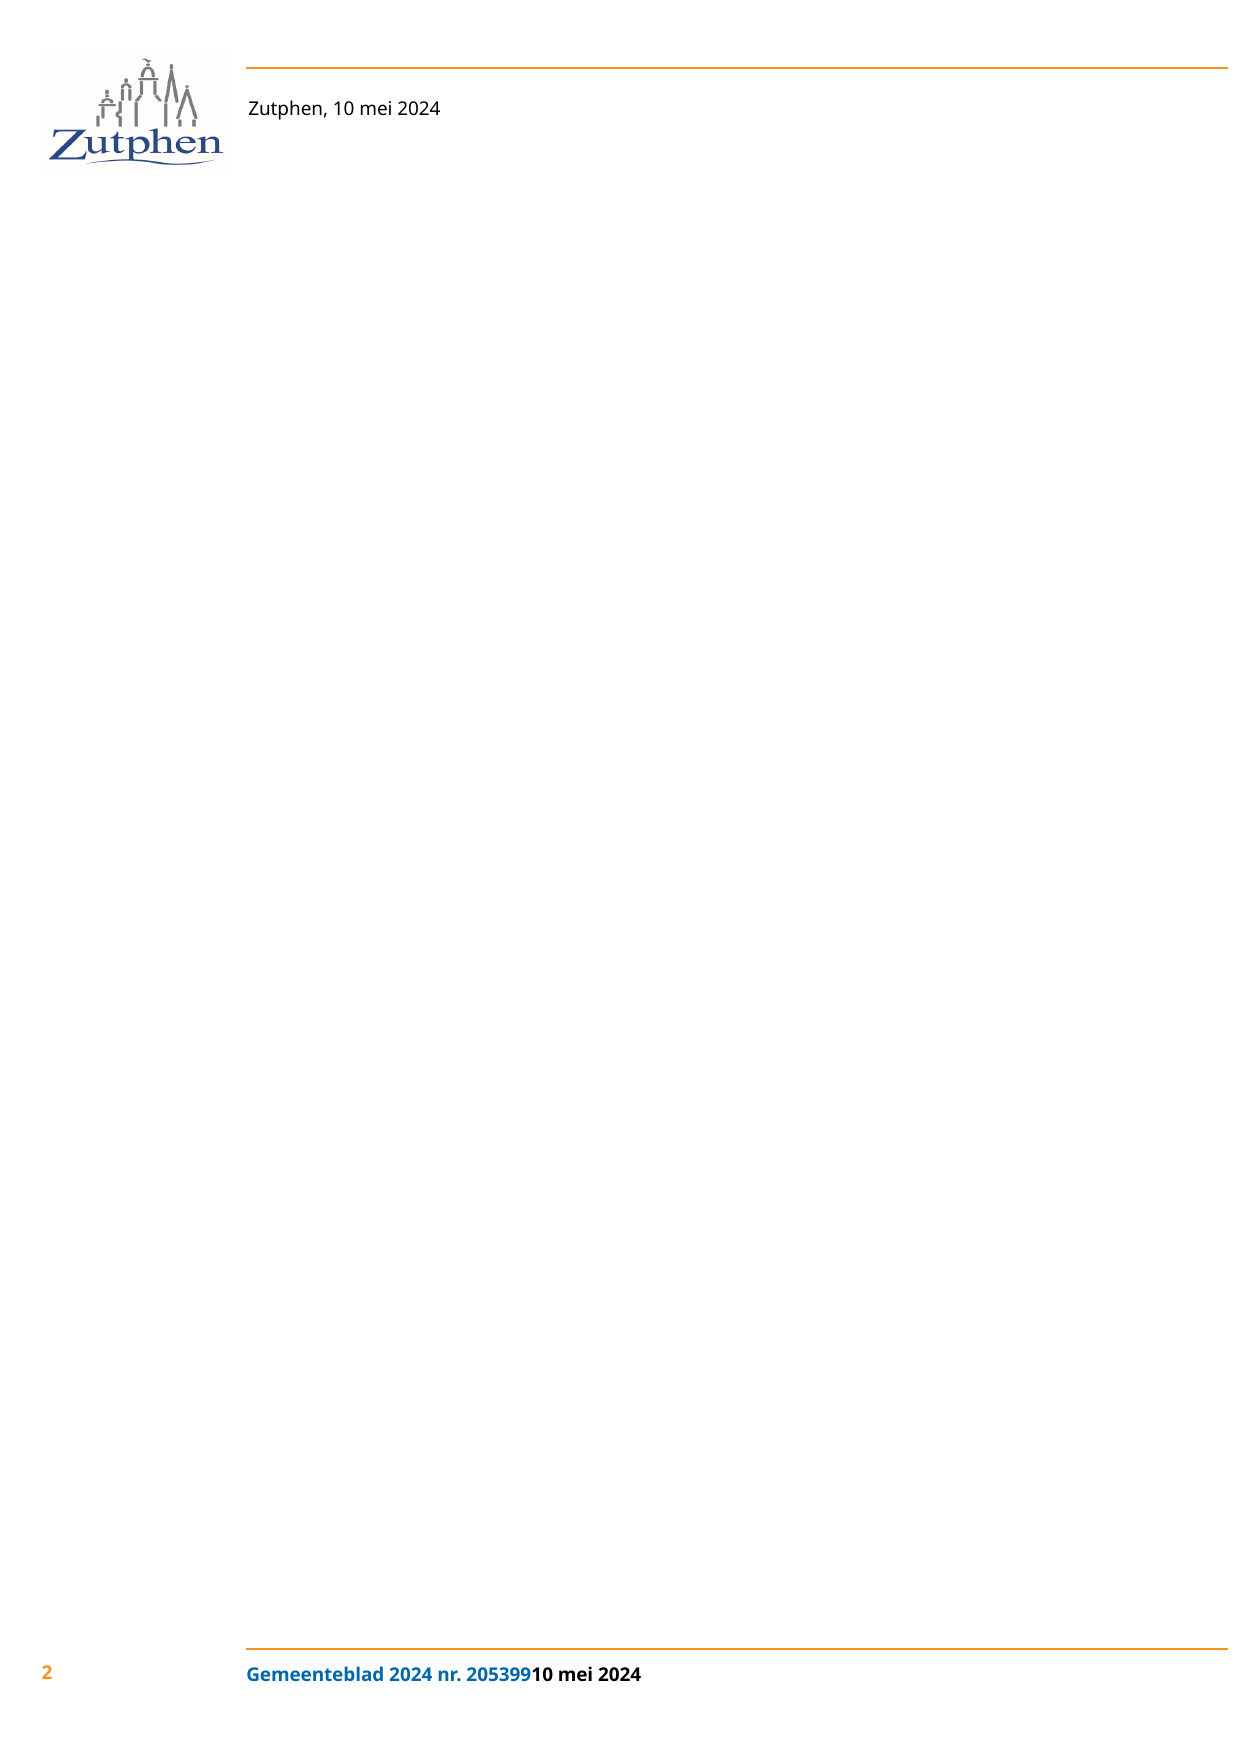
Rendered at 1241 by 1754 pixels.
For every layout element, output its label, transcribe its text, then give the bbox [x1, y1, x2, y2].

text Zutphen, 10 mei 2024 [248, 95, 1152, 121]
picture [41, 47, 231, 172]
